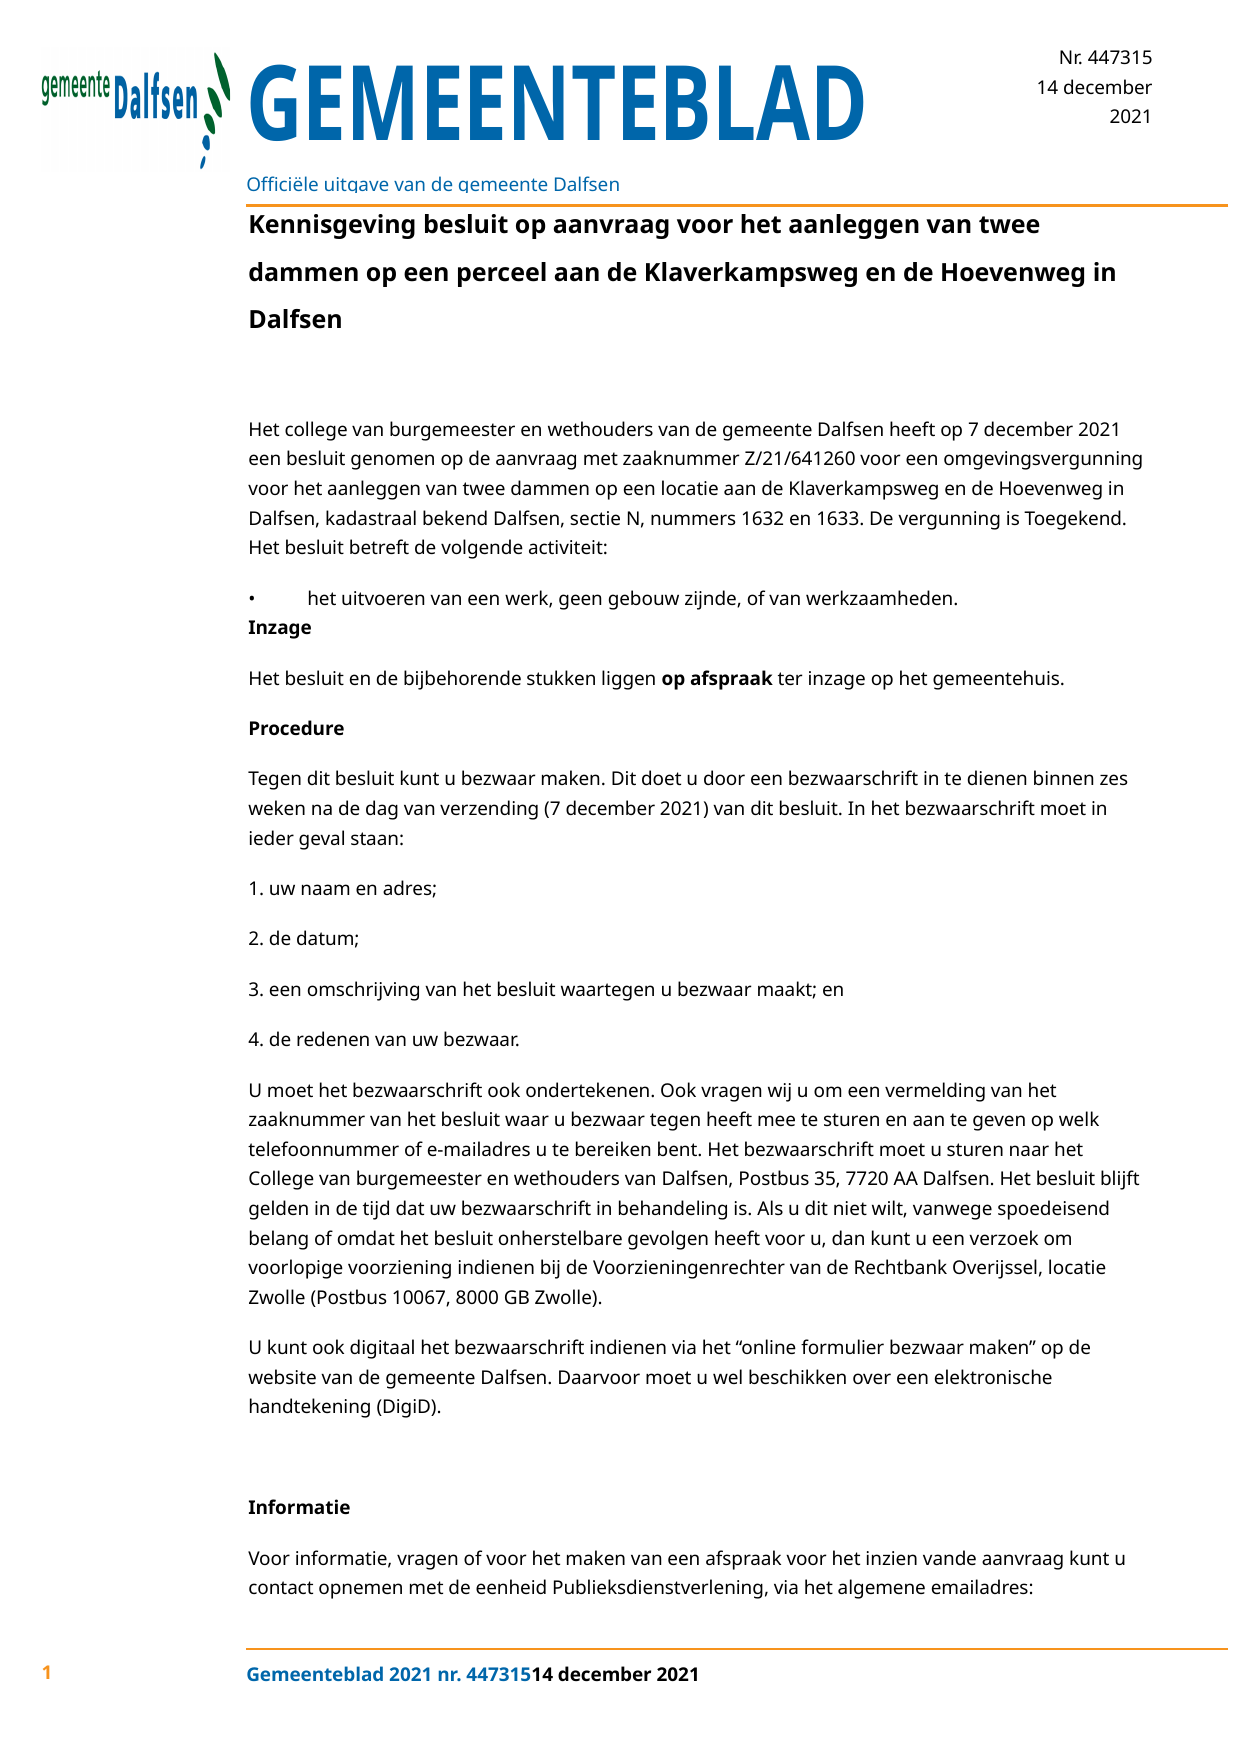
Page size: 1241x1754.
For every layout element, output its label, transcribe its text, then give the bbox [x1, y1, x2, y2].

text Procedure [248, 715, 1152, 741]
text 1. uw naam en adres; [248, 875, 1152, 901]
text Informatie [248, 1494, 1152, 1520]
list het uitvoeren van een werk, geen gebouw zijnde, of van werkzaamheden. [248, 585, 1152, 610]
text 2. de datum; [248, 926, 1152, 951]
text U kunt ook digitaal het bezwaarschrift indienen via het “online formulier bezwaar maken” op de website van de gemeente Dalfsen. Daarvoor moet u wel beschikken over een elektronische handtekening (DigiD). [248, 1334, 1152, 1419]
text Het besluit en de bijbehorende stukken liggen op afspraak ter inzage op het gemeentehuis. [248, 665, 1152, 690]
text Het college van burgemeester en wethouders van de gemeente Dalfsen heeft op 7 december 2021 een besluit genomen op de aanvraag met zaaknummer Z/21/641260 voor een omgevingsvergunning voor het aanleggen van twee dammen op een locatie aan de Klaverkampsweg en de Hoevenweg in Dalfsen, kadastraal bekend Dalfsen, sectie N, nummers 1632 en 1633. De vergunning is Toegekend. Het besluit betreft de volgende activiteit: [248, 416, 1152, 560]
text U moet het bezwaarschrift ook ondertekenen. Ook vragen wij u om een vermelding van het zaaknummer van het besluit waar u bezwaar tegen heeft mee te sturen en aan te geven op welk telefoonnummer of e-mailadres u te bereiken bent. Het bezwaarschrift moet u sturen naar het College van burgemeester en wethouders van Dalfsen, Postbus 35, 7720 AA Dalfsen. Het besluit blijft gelden in de tijd dat uw bezwaarschrift in behandeling is. Als u dit niet wilt, vanwege spoedeisend belang of omdat het besluit onherstelbare gevolgen heeft voor u, dan kunt u een verzoek om voorlopige voorziening indienen bij de Voorzieningenrechter van de Rechtbank Overijssel, locatie Zwolle (Postbus 10067, 8000 GB Zwolle). [248, 1077, 1152, 1309]
text Inzage [248, 614, 1152, 640]
text 3. een omschrijving van het besluit waartegen u bezwaar maakt; en [248, 976, 1152, 1002]
text Tegen dit besluit kunt u bezwaar maken. Dit doet u door een bezwaarschrift in te dienen binnen zes weken na de dag van verzending (7 december 2021) van dit besluit. In het bezwaarschrift moet in ieder geval staan: [248, 766, 1152, 850]
picture [41, 47, 231, 172]
text Voor informatie, vragen of voor het maken van een afspraak voor het inzien vande aanvraag kunt u contact opnemen met de eenheid Publieksdienstverlening, via het algemene emailadres: [248, 1545, 1152, 1600]
text 4. de redenen van uw bezwaar. [248, 1026, 1152, 1052]
text Kennisgeving besluit op aanvraag voor het aanleggen van twee dammen op een perceel aan de Klaverkampsweg en de Hoevenweg in Dalfsen [248, 207, 1152, 336]
